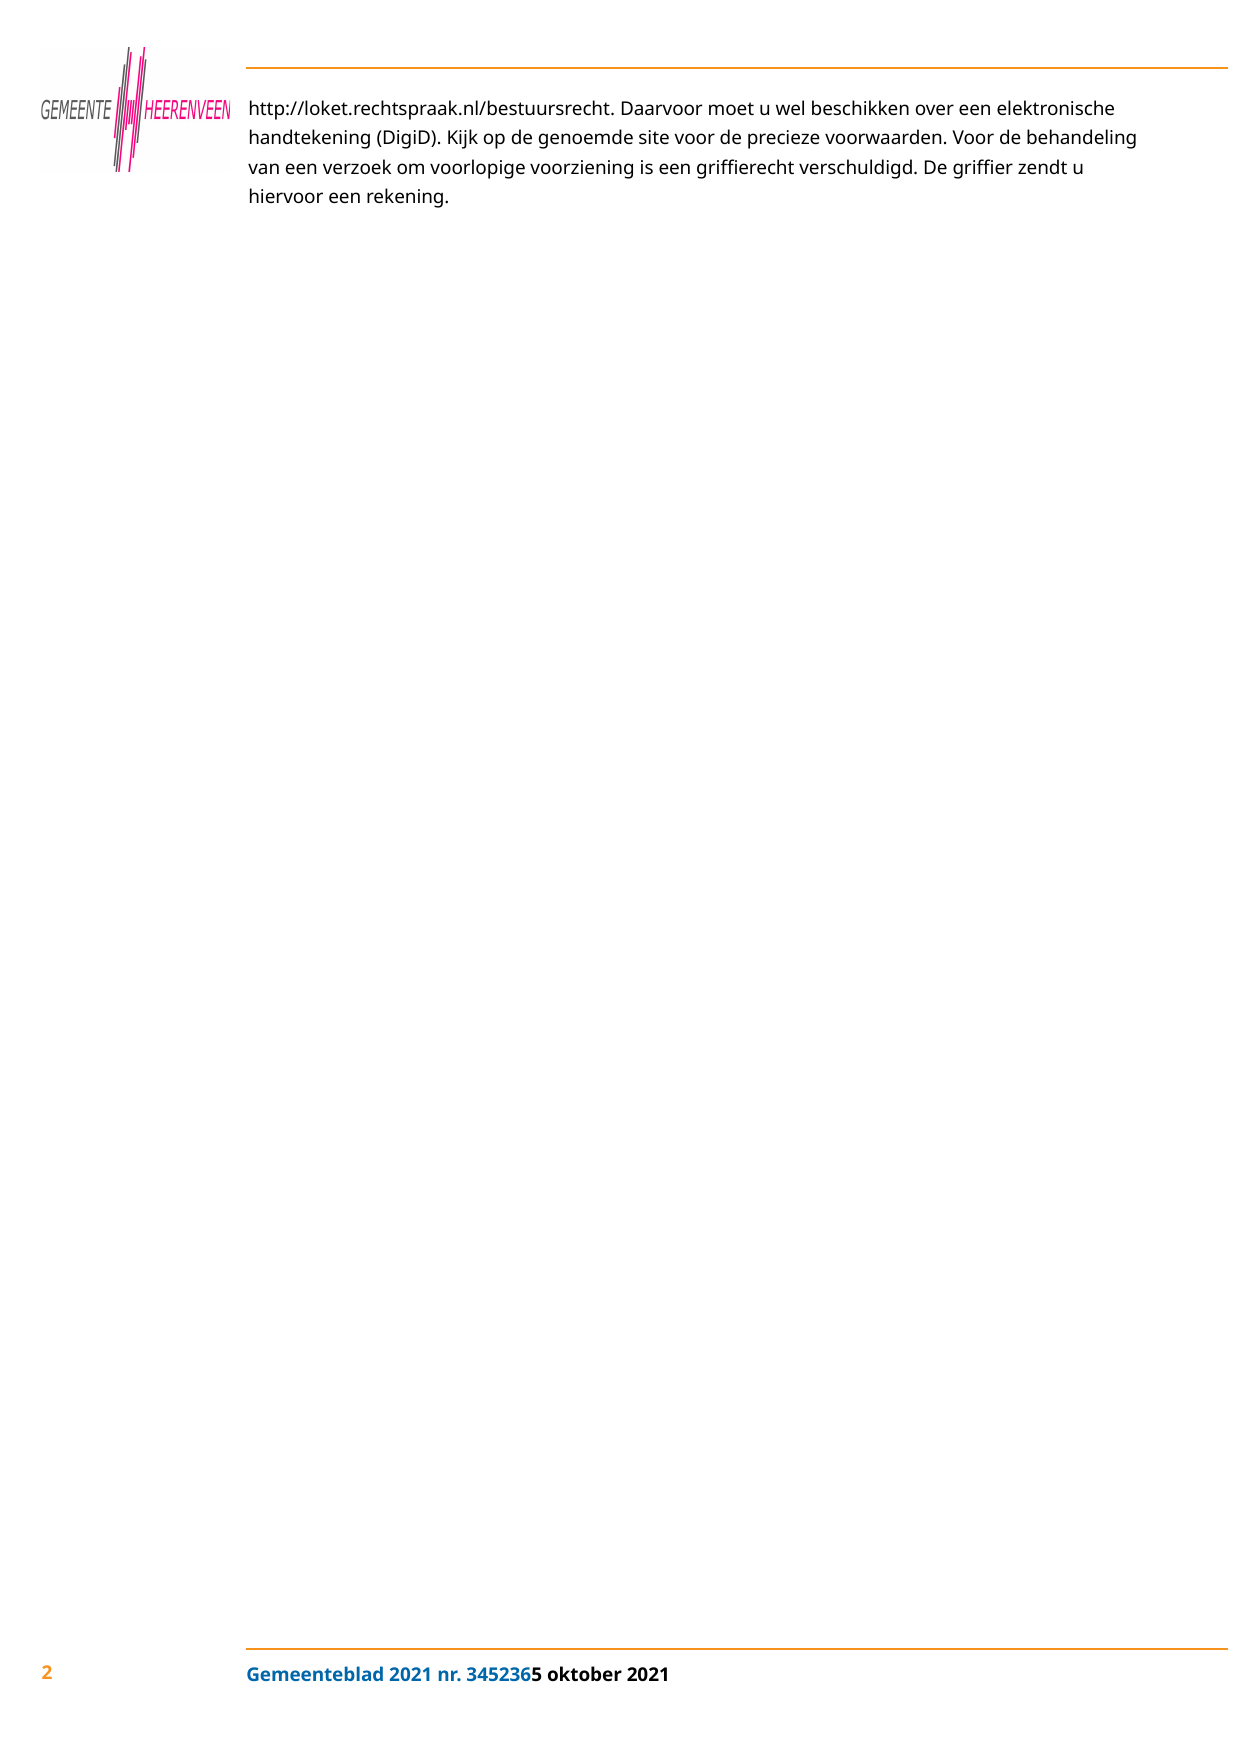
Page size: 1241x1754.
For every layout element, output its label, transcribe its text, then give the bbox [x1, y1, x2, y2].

picture [41, 47, 231, 172]
text http://loket.rechtspraak.nl/bestuursrecht. Daarvoor moet u wel beschikken over een elektronische handtekening (DigiD). Kijk op de genoemde site voor de precieze voorwaarden. Voor de behandeling van een verzoek om voorlopige voorziening is een griffierecht verschuldigd. De griffier zendt u hiervoor een rekening. [248, 95, 1152, 209]
